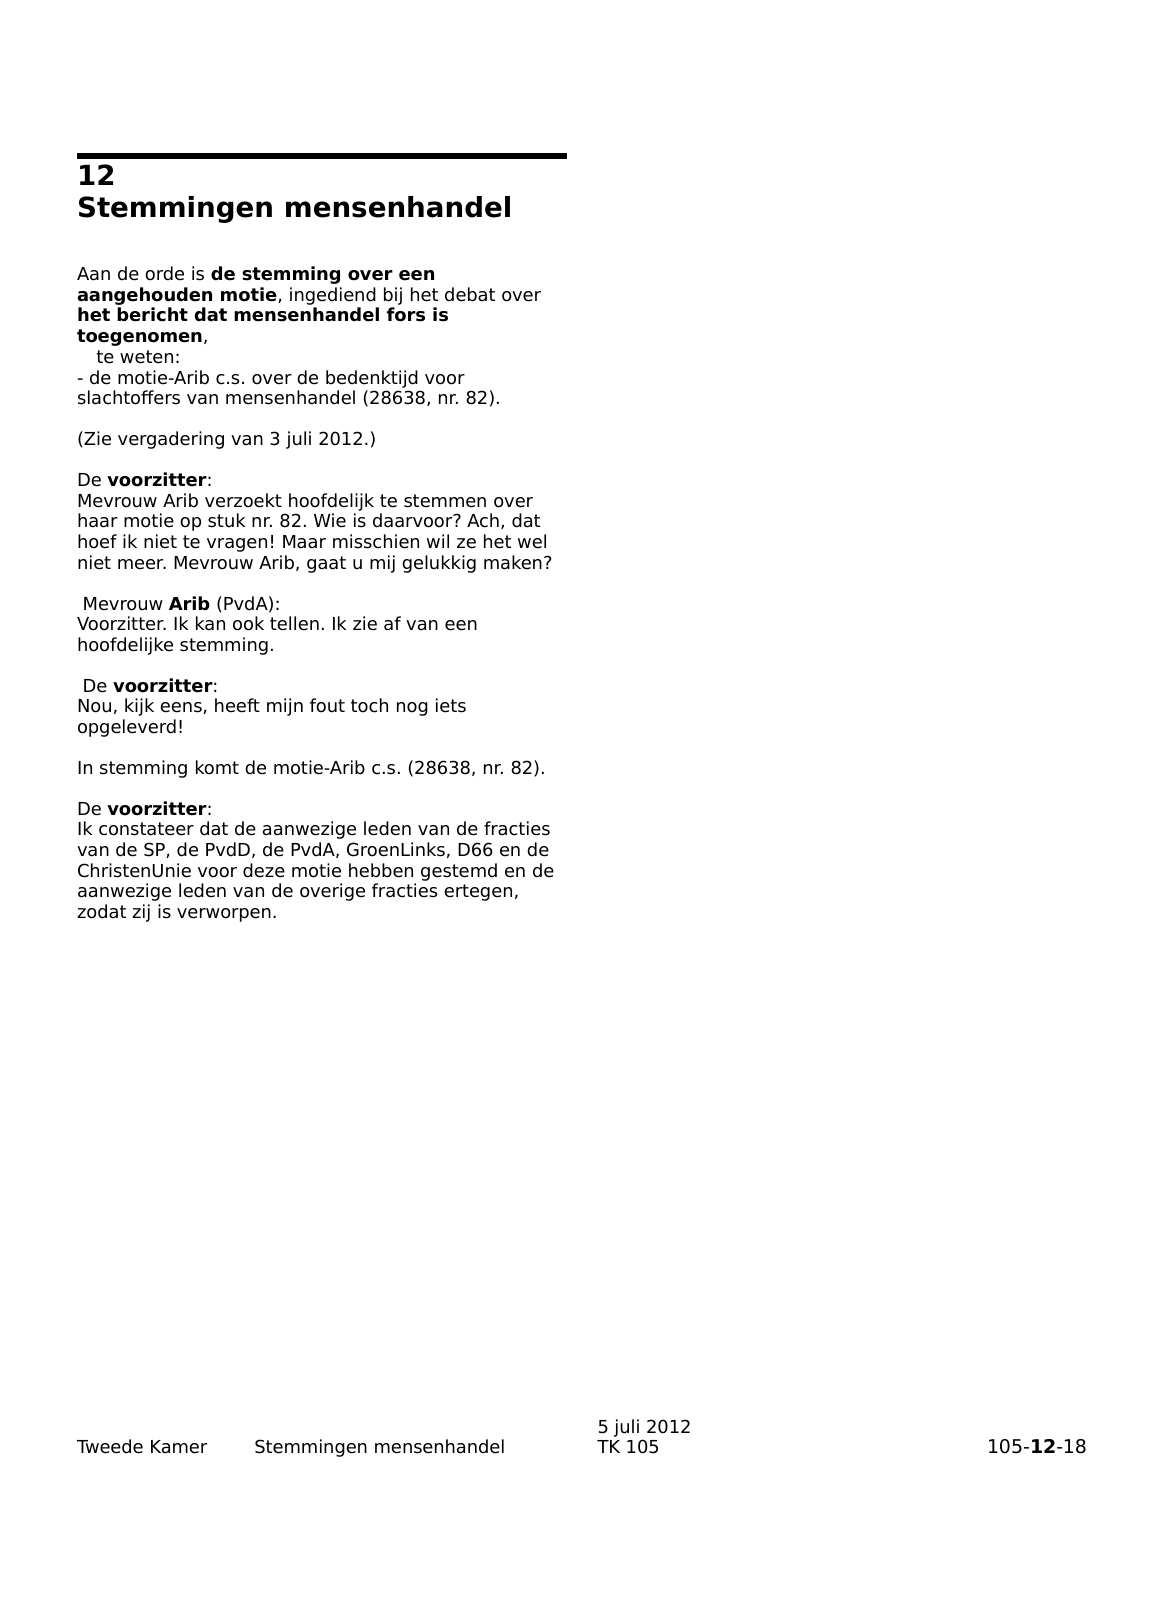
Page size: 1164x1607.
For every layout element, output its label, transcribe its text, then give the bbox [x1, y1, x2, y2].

text Mevrouw Arib verzoekt hoofdelijk te stemmen over haar motie op stuk nr. 82. Wie is daarvoor? Ach, dat hoef ik niet te vragen! Maar misschien wil ze het wel niet meer. Mevrouw Arib, gaat u mij gelukkig maken? [77, 490, 567, 573]
text De voorzitter: [77, 470, 567, 490]
text (Zie vergadering van 3 juli 2012.) [77, 429, 567, 450]
text Voorzitter. Ik kan ook tellen. Ik zie af van een hoofdelijke stemming. [77, 614, 567, 656]
text Mevrouw Arib (PvdA): [77, 593, 567, 614]
text Aan de orde is de stemming over een aangehouden motie, ingediend bij het debat over het bericht dat mensenhandel fors is toegenomen, [77, 264, 567, 347]
text De voorzitter: [77, 798, 567, 819]
text De voorzitter: [77, 676, 567, 696]
text - de motie-Arib c.s. over de bedenktijd voor slachtoffers van mensenhandel (28638, nr. 82). [77, 367, 567, 409]
text Ik constateer dat de aanwezige leden van de fracties van de SP, de PvdD, de PvdA, GroenLinks, D66 en de ChristenUnie voor deze motie hebben gestemd en de aanwezige leden van de overige fracties ertegen, zodat zij is verworpen. [77, 819, 567, 923]
text te weten: [77, 347, 567, 367]
text Nou, kijk eens, heeft mijn fout toch nog iets opgeleverd! [77, 696, 567, 738]
title 12 Stemmingen mensenhandel [77, 159, 567, 224]
text In stemming komt de motie-Arib c.s. (28638, nr. 82). [77, 758, 567, 778]
